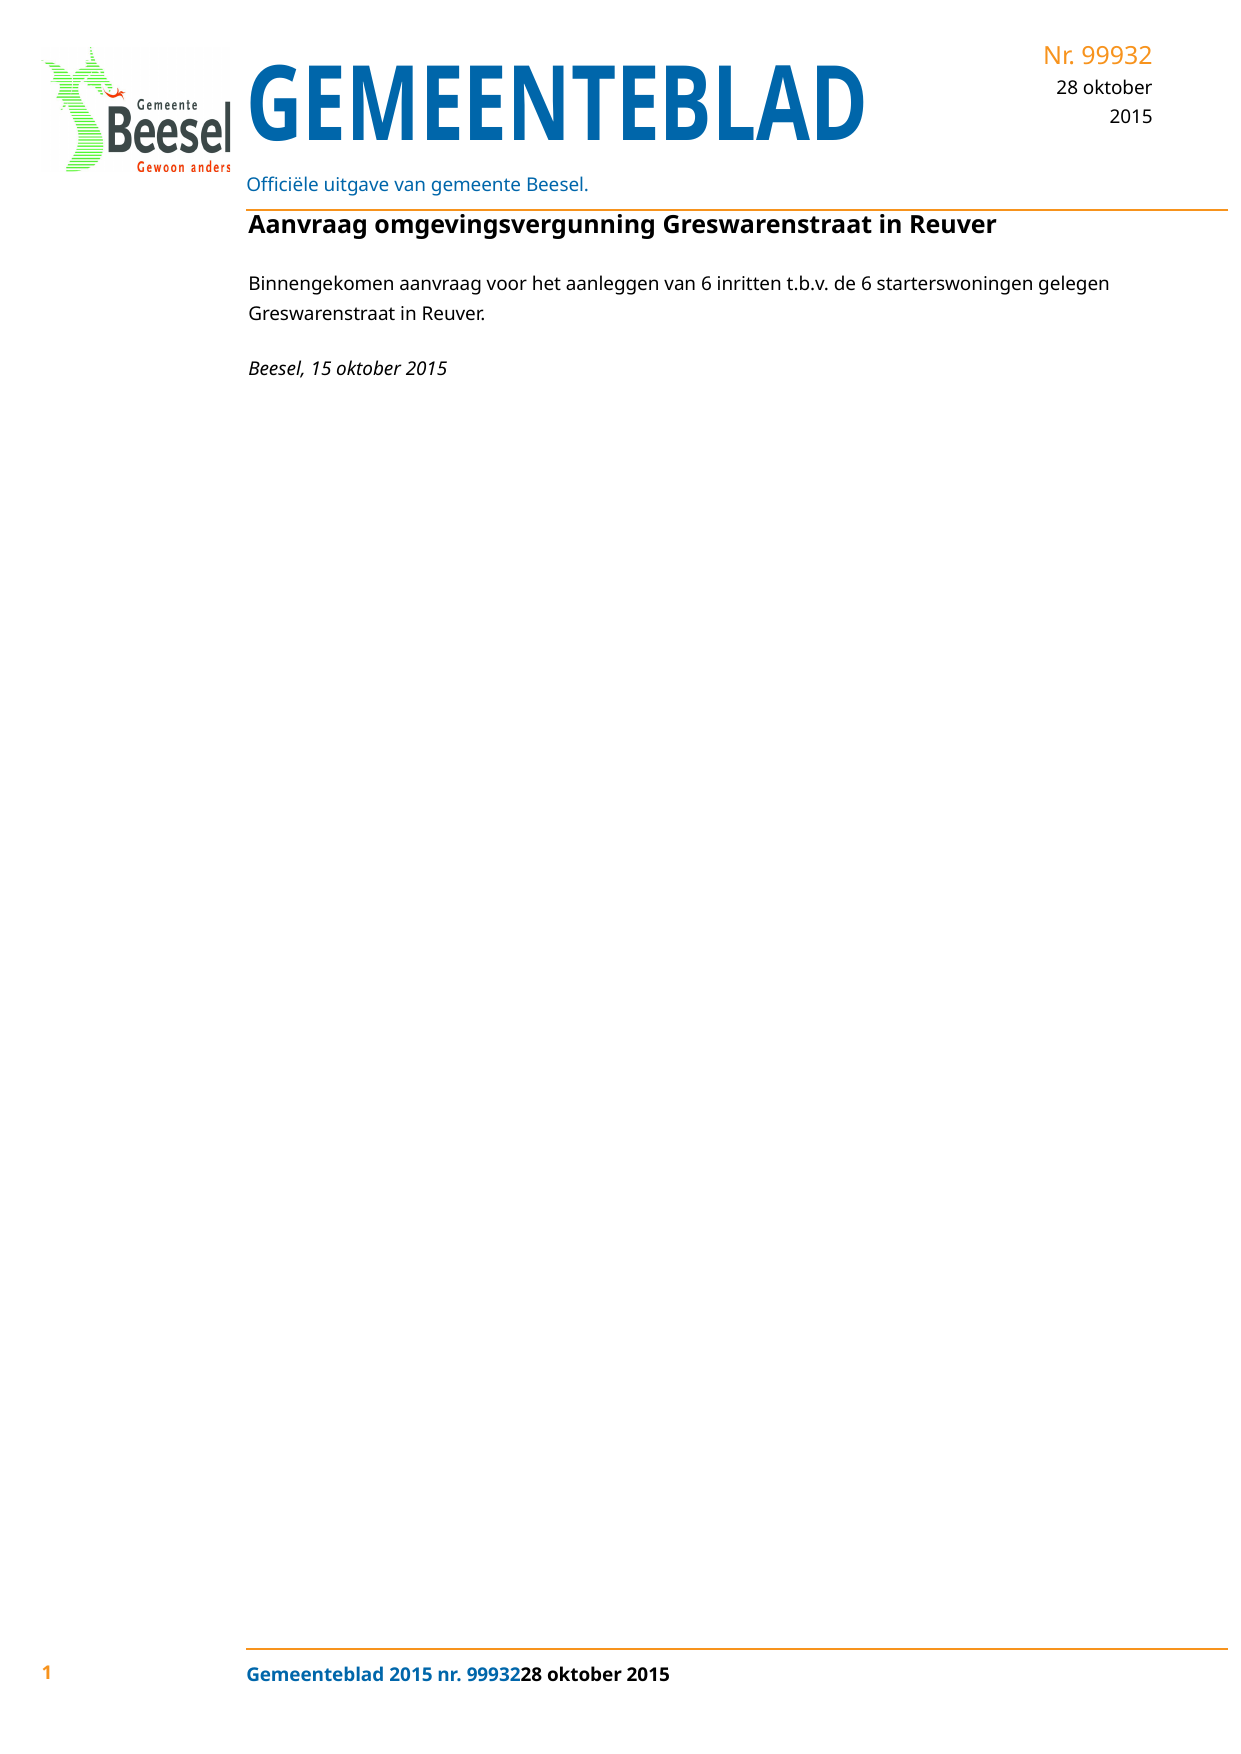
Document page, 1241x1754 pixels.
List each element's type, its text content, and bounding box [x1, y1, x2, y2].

picture [41, 47, 231, 172]
text Aanvraag omgevingsvergunning Greswarenstraat in Reuver [248, 211, 1152, 241]
text Beesel, 15 oktober 2015 [248, 355, 1152, 381]
text Binnengekomen aanvraag voor het aanleggen van 6 inritten t.b.v. de 6 starterswoningen gelegen Greswarenstraat in Reuver. [248, 270, 1152, 326]
